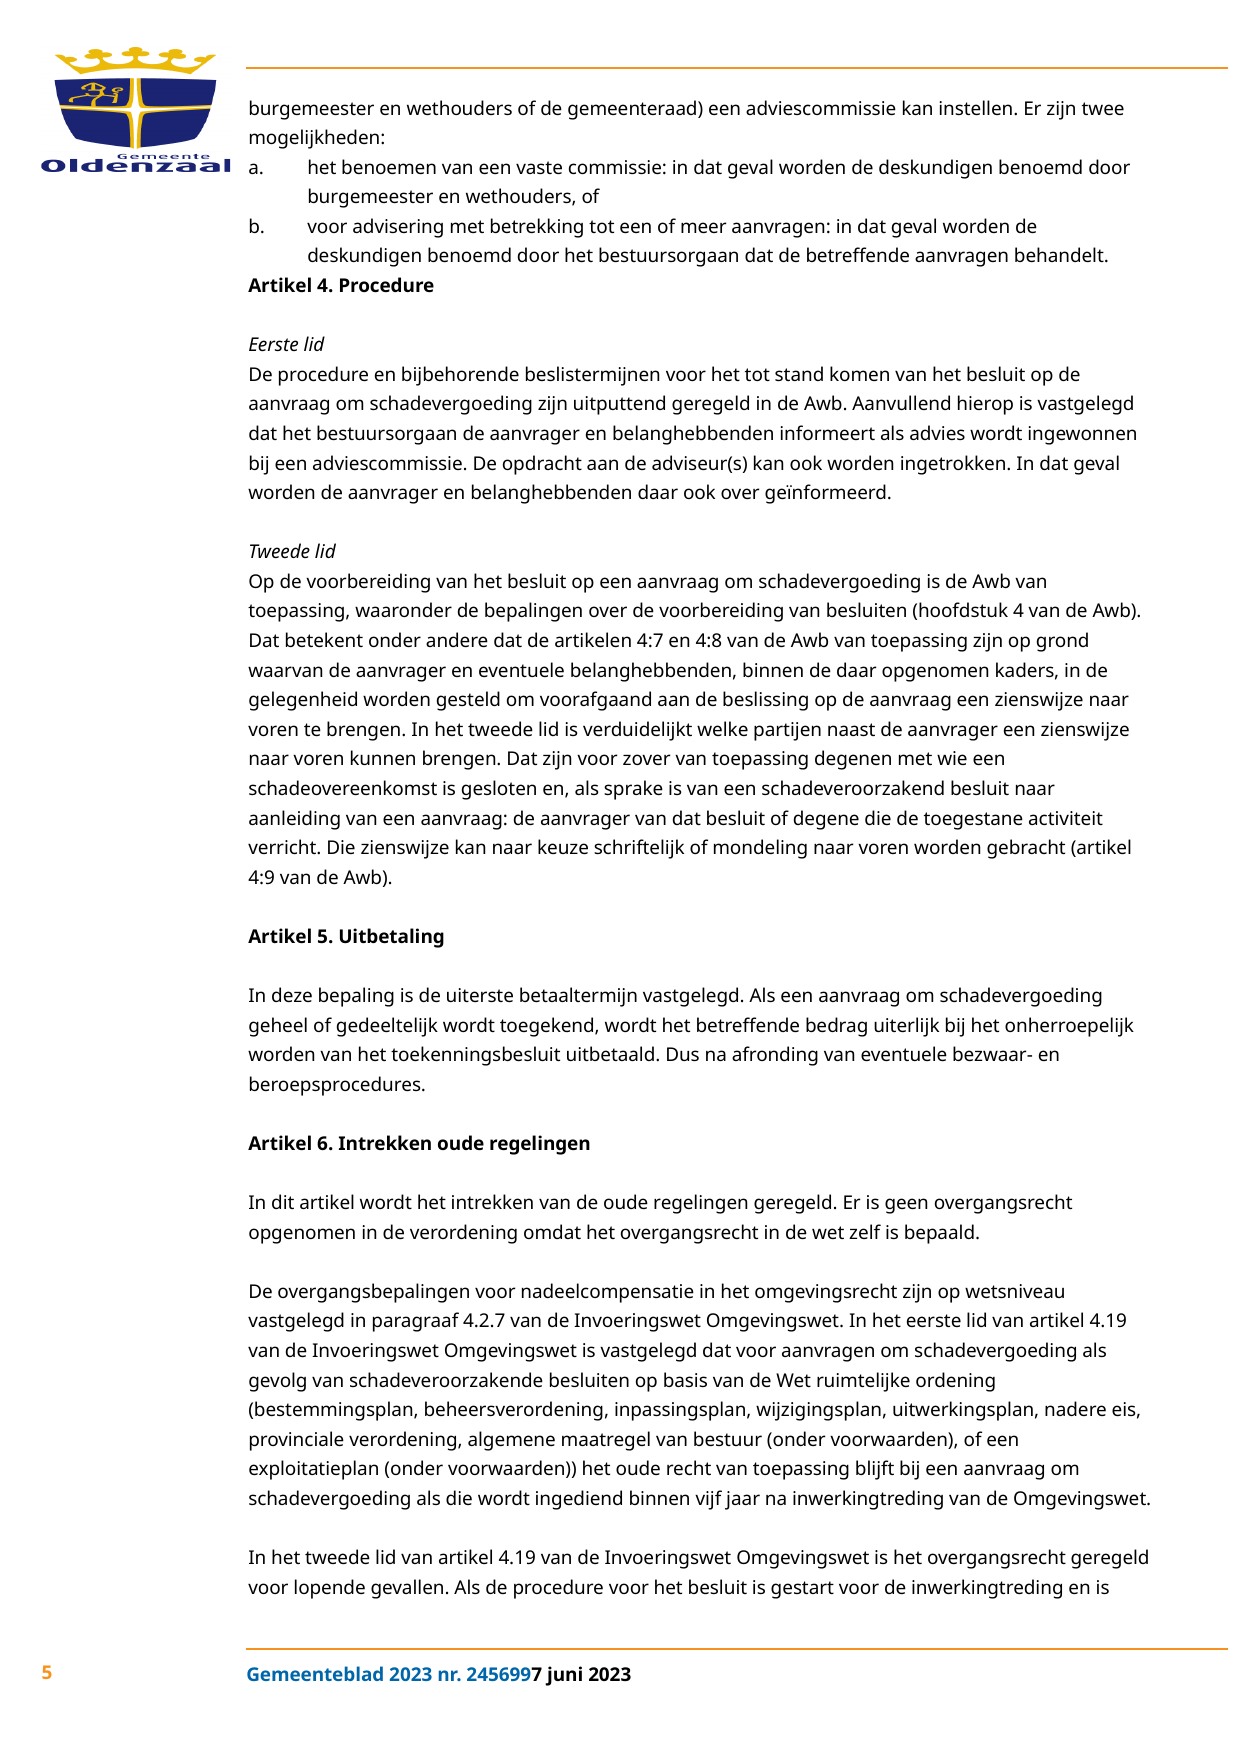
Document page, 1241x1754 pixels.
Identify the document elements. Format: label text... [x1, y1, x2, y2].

text burgemeester en wethouders of de gemeenteraad) een adviescommissie kan instellen. Er zijn twee mogelijkheden: [248, 95, 1152, 150]
text Tweede lid [248, 538, 1152, 564]
picture [41, 47, 231, 172]
text Artikel 5. Uitbetaling [248, 923, 1152, 949]
list voor advisering met betrekking tot een of meer aanvragen: in dat geval worden de deskundigen benoemd door het bestuursorgaan dat de betreffende aanvragen behandelt. [248, 213, 1152, 268]
text In het tweede lid van artikel 4.19 van de Invoeringswet Omgevingswet is het overgangsrecht geregeld voor lopende gevallen. Als de procedure voor het besluit is gestart voor de inwerkingtreding en is [248, 1544, 1152, 1600]
text Op de voorbereiding van het besluit op een aanvraag om schadevergoeding is de Awb van toepassing, waaronder de bepalingen over de voorbereiding van besluiten (hoofdstuk 4 van de Awb). Dat betekent onder andere dat de artikelen 4:7 en 4:8 van de Awb van toepassing zijn op grond waarvan de aanvrager en eventuele belanghebbenden, binnen de daar opgenomen kaders, in de gelegenheid worden gesteld om voorafgaand aan de beslissing op de aanvraag een zienswijze naar voren te brengen. In het tweede lid is verduidelijkt welke partijen naast de aanvrager een zienswijze naar voren kunnen brengen. Dat zijn voor zover van toepassing degenen met wie een schadeovereenkomst is gesloten en, als sprake is van een schadeveroorzakend besluit naar aanleiding van een aanvraag: de aanvrager van dat besluit of degene die de toegestane activiteit verricht. Die zienswijze kan naar keuze schriftelijk of mondeling naar voren worden gebracht (artikel 4:9 van de Awb). [248, 568, 1152, 890]
text Artikel 6. Intrekken oude regelingen [248, 1130, 1152, 1156]
text In dit artikel wordt het intrekken van de oude regelingen geregeld. Er is geen overgangsrecht opgenomen in de verordening omdat het overgangsrecht in de wet zelf is bepaald. [248, 1189, 1152, 1245]
text De overgangsbepalingen voor nadeelcompensatie in het omgevingsrecht zijn op wetsniveau vastgelegd in paragraaf 4.2.7 van de Invoeringswet Omgevingswet. In het eerste lid van artikel 4.19 van de Invoeringswet Omgevingswet is vastgelegd dat voor aanvragen om schadevergoeding als gevolg van schadeveroorzakende besluiten op basis van de Wet ruimtelijke ordening (bestemmingsplan, beheersverordening, inpassingsplan, wijzigingsplan, uitwerkingsplan, nadere eis, provinciale verordening, algemene maatregel van bestuur (onder voorwaarden), of een exploitatieplan (onder voorwaarden)) het oude recht van toepassing blijft bij een aanvraag om schadevergoeding als die wordt ingediend binnen vijf jaar na inwerkingtreding van de Omgevingswet. [248, 1278, 1152, 1511]
text De procedure en bijbehorende beslistermijnen voor het tot stand komen van het besluit op de aanvraag om schadevergoeding zijn uitputtend geregeld in de Awb. Aanvullend hierop is vastgelegd dat het bestuursorgaan de aanvrager en belanghebbenden informeert als advies wordt ingewonnen bij een adviescommissie. De opdracht aan de adviseur(s) kan ook worden ingetrokken. In dat geval worden de aanvrager en belanghebbenden daar ook over geïnformeerd. [248, 361, 1152, 505]
text In deze bepaling is de uiterste betaaltermijn vastgelegd. Als een aanvraag om schadevergoeding geheel of gedeeltelijk wordt toegekend, wordt het betreffende bedrag uiterlijk bij het onherroepelijk worden van het toekenningsbesluit uitbetaald. Dus na afronding van eventuele bezwaar- en beroepsprocedures. [248, 982, 1152, 1097]
text Artikel 4. Procedure [248, 272, 1152, 298]
list het benoemen van een vaste commissie: in dat geval worden de deskundigen benoemd door burgemeester en wethouders, of [248, 154, 1152, 209]
text Eerste lid [248, 331, 1152, 357]
